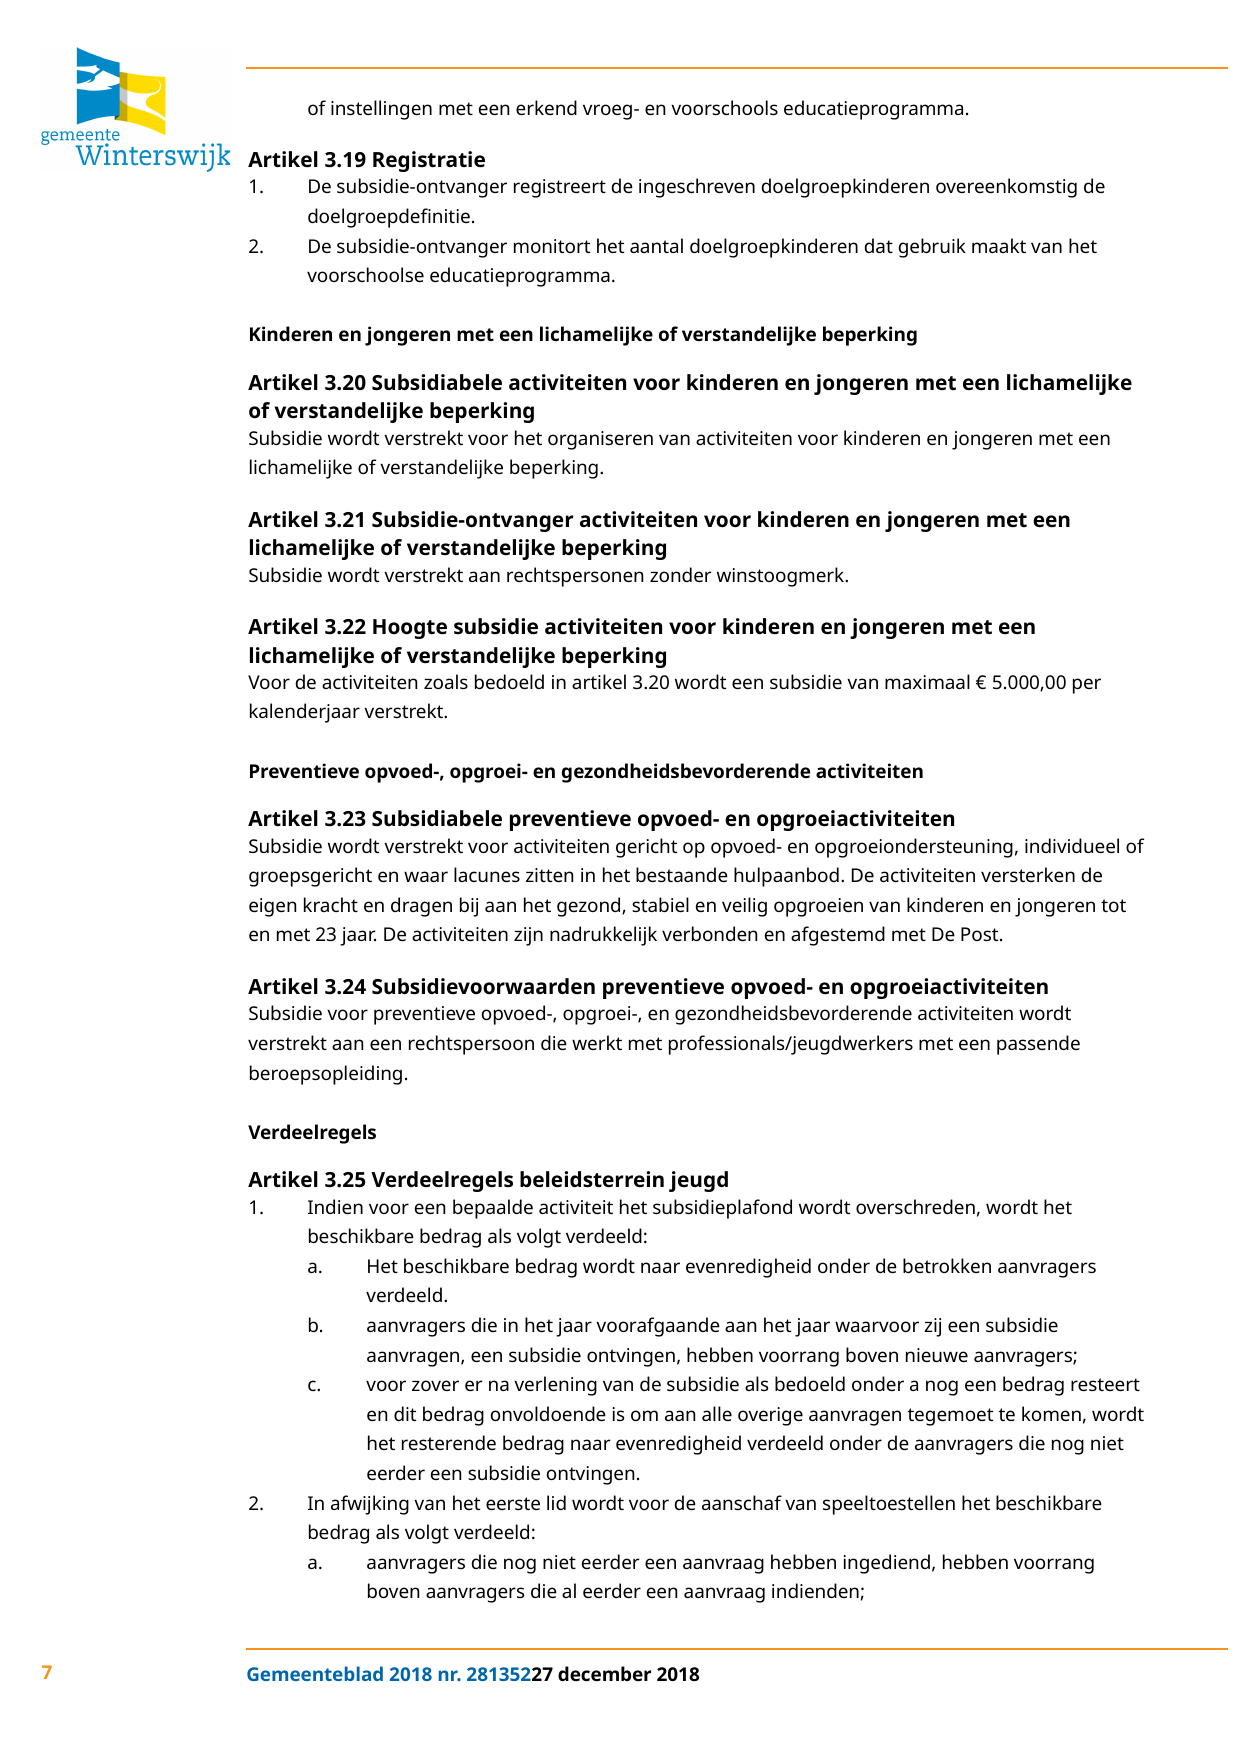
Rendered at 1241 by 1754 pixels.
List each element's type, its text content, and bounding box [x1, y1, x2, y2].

text Artikel 3.24 Subsidievoorwaarden preventieve opvoed- en opgroeiactiviteiten [248, 972, 1152, 1001]
list In afwijking van het eerste lid wordt voor de aanschaf van speeltoestellen het beschikbare bedrag als volgt verdeeld: [248, 1490, 1152, 1545]
text Artikel 3.19 Registratie [248, 145, 1152, 174]
list aanvragers die in het jaar voorafgaande aan het jaar waarvoor zij een subsidie aanvragen, een subsidie ontvingen, hebben voorrang boven nieuwe aanvragers; [307, 1312, 1152, 1367]
text Artikel 3.22 Hoogte subsidie activiteiten voor kinderen en jongeren met een lichamelijke of verstandelijke beperking [248, 612, 1152, 669]
text Voor de activiteiten zoals bedoeld in artikel 3.20 wordt een subsidie van maximaal € 5.000,00 per kalenderjaar verstrekt. [248, 669, 1152, 724]
text Artikel 3.21 Subsidie-ontvanger activiteiten voor kinderen en jongeren met een lichamelijke of verstandelijke beperking [248, 505, 1152, 562]
text Artikel 3.25 Verdeelregels beleidsterrein jeugd [248, 1165, 1152, 1194]
list voor zover er na verlening van de subsidie als bedoeld onder a nog een bedrag resteert en dit bedrag onvoldoende is om aan alle overige aanvragen tegemoet te komen, wordt het resterende bedrag naar evenredigheid verdeeld onder de aanvragers die nog niet eerder een subsidie ontvingen. [307, 1371, 1152, 1486]
text Artikel 3.20 Subsidiabele activiteiten voor kinderen en jongeren met een lichamelijke of verstandelijke beperking [248, 368, 1152, 425]
text Subsidie voor preventieve opvoed-, opgroei-, en gezondheidsbevorderende activiteiten wordt verstrekt aan een rechtspersoon die werkt met professionals/jeugdwerkers met een passende beroepsopleiding. [248, 1001, 1152, 1085]
text Subsidie wordt verstrekt voor het organiseren van activiteiten voor kinderen en jongeren met een lichamelijke of verstandelijke beperking. [248, 425, 1152, 480]
text Verdeelregels [248, 1119, 1152, 1144]
text Artikel 3.23 Subsidiabele preventieve opvoed- en opgroeiactiviteiten [248, 804, 1152, 833]
list of instellingen met een erkend vroeg- en voorschools educatieprogramma. [248, 95, 1152, 121]
picture [41, 47, 231, 172]
list aanvragers die nog niet eerder een aanvraag hebben ingediend, hebben voorrang boven aanvragers die al eerder een aanvraag indienden; [307, 1549, 1152, 1604]
picture [225, 153, 231, 162]
list De subsidie-ontvanger registreert de ingeschreven doelgroepkinderen overeenkomstig de doelgroepdefinitie. [248, 174, 1152, 229]
text Subsidie wordt verstrekt aan rechtspersonen zonder winstoogmerk. [248, 562, 1152, 588]
text Preventieve opvoed-, opgroei- en gezondheidsbevorderende activiteiten [248, 758, 1152, 784]
list Het beschikbare bedrag wordt naar evenredigheid onder de betrokken aanvragers verdeeld. [307, 1253, 1152, 1308]
list Indien voor een bepaalde activiteit het subsidieplafond wordt overschreden, wordt het beschikbare bedrag als volgt verdeeld: [248, 1194, 1152, 1249]
text Subsidie wordt verstrekt voor activiteiten gericht op opvoed- en opgroeiondersteuning, individueel of groepsgericht en waar lacunes zitten in het bestaande hulpaanbod. De activiteiten versterken de eigen kracht en dragen bij aan het gezond, stabiel en veilig opgroeien van kinderen en jongeren tot en met 23 jaar. De activiteiten zijn nadrukkelijk verbonden en afgestemd met De Post. [248, 833, 1152, 947]
text Kinderen en jongeren met een lichamelijke of verstandelijke beperking [248, 322, 1152, 347]
list De subsidie-ontvanger monitort het aantal doelgroepkinderen dat gebruik maakt van het voorschoolse educatieprogramma. [248, 233, 1152, 288]
